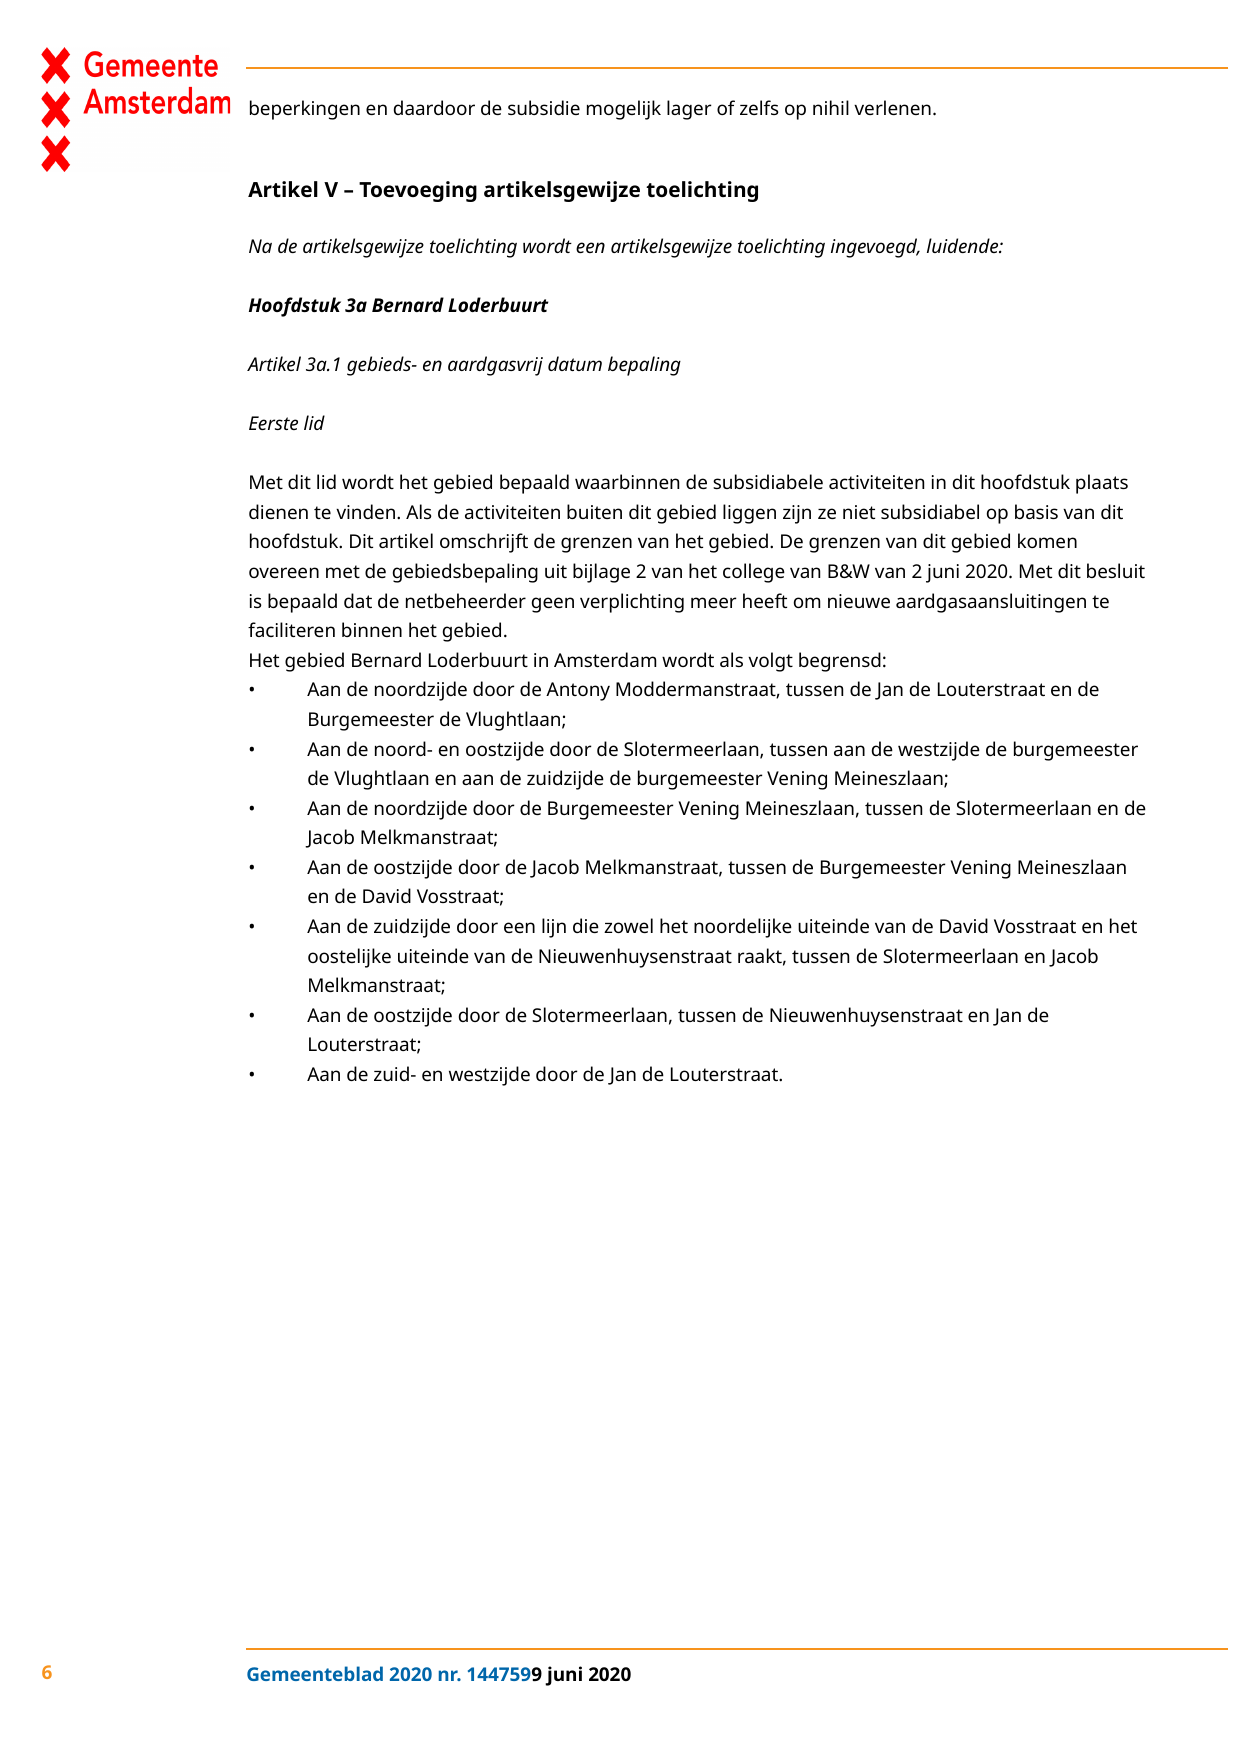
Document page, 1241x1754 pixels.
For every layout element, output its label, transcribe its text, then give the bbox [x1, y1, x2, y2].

text Het gebied Bernard Loderbuurt in Amsterdam wordt als volgt begrensd: [248, 647, 1152, 673]
list Aan de oostzijde door de Slotermeerlaan, tussen de Nieuwenhuysenstraat en Jan de Louterstraat; [248, 1002, 1152, 1057]
text beperkingen en daardoor de subsidie mogelijk lager of zelfs op nihil verlenen. [248, 95, 1152, 121]
list Aan de noord- en oostzijde door de Slotermeerlaan, tussen aan de westzijde de burgemeester de Vlughtlaan en aan de zuidzijde de burgemeester Vening Meineszlaan; [248, 736, 1152, 791]
text Met dit lid wordt het gebied bepaald waarbinnen de subsidiabele activiteiten in dit hoofdstuk plaats dienen te vinden. Als de activiteiten buiten dit gebied liggen zijn ze niet subsidiabel op basis van dit hoofdstuk. Dit artikel omschrijft de grenzen van het gebied. De grenzen van dit gebied komen overeen met de gebiedsbepaling uit bijlage 2 van het college van B&W van 2 juni 2020. Met dit besluit is bepaald dat de netbeheerder geen verplichting meer heeft om nieuwe aardgasaansluitingen te faciliteren binnen het gebied. [248, 469, 1152, 643]
text Artikel 3a.1 gebieds- en aardgasvrij datum bepaling [248, 351, 1152, 377]
picture [41, 47, 231, 172]
list Aan de noordzijde door de Burgemeester Vening Meineszlaan, tussen de Slotermeerlaan en de Jacob Melkmanstraat; [248, 795, 1152, 850]
text Hoofdstuk 3a Bernard Loderbuurt [248, 292, 1152, 318]
list Aan de zuidzijde door een lijn die zowel het noordelijke uiteinde van de David Vosstraat en het oostelijke uiteinde van de Nieuwenhuysenstraat raakt, tussen de Slotermeerlaan en Jacob Melkmanstraat; [248, 913, 1152, 998]
list Aan de oostzijde door de Jacob Melkmanstraat, tussen de Burgemeester Vening Meineszlaan en de David Vosstraat; [248, 854, 1152, 909]
text Eerste lid [248, 410, 1152, 436]
text Artikel V – Toevoeging artikelsgewijze toelichting [248, 175, 1152, 203]
text Na de artikelsgewijze toelichting wordt een artikelsgewijze toelichting ingevoegd, luidende: [248, 233, 1152, 258]
list Aan de zuid- en westzijde door de Jan de Louterstraat. [248, 1061, 1152, 1087]
list Aan de noordzijde door de Antony Moddermanstraat, tussen de Jan de Louterstraat en de Burgemeester de Vlughtlaan; [248, 677, 1152, 732]
